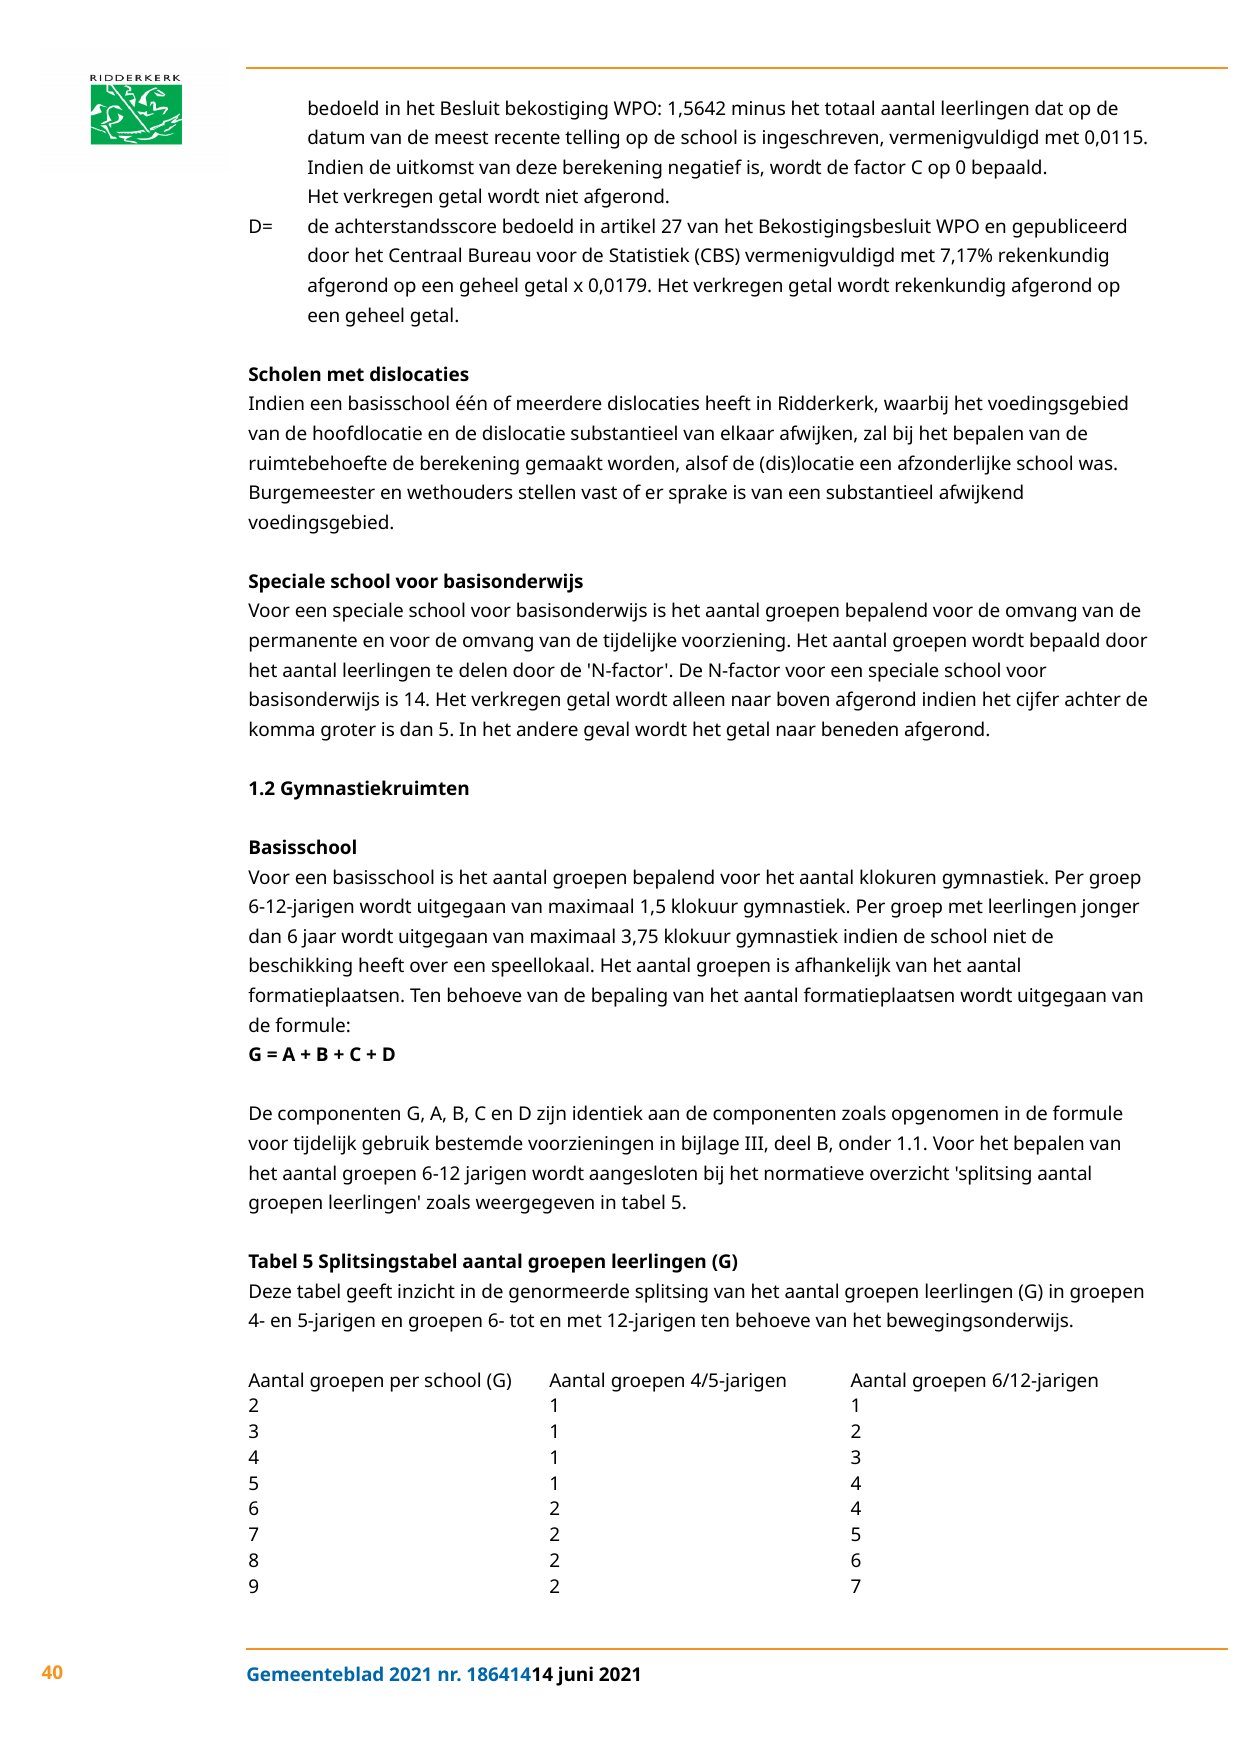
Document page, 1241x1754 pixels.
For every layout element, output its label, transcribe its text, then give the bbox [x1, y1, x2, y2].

text G = A + B + C + D [248, 1041, 1152, 1067]
table_cell 2 [549, 1547, 850, 1573]
table_header Aantal groepen per school (G) [248, 1367, 549, 1393]
table_cell 9 [248, 1573, 549, 1598]
text Voor een basisschool is het aantal groepen bepalend voor het aantal klokuren gymnastiek. Per groep 6-12-jarigen wordt uitgegaan van maximaal 1,5 klokuur gymnastiek. Per groep met leerlingen jonger dan 6 jaar wordt uitgegaan van maximaal 3,75 klokuur gymnastiek indien de school niet de beschikking heeft over een speellokaal. Het aantal groepen is afhankelijk van het aantal formatieplaatsen. Ten behoeve van de bepaling van het aantal formatieplaatsen wordt uitgegaan van de formule: [248, 864, 1152, 1038]
text Speciale school voor basisonderwijs [248, 568, 1152, 594]
table_cell 2 [248, 1393, 549, 1418]
table_cell 6 [248, 1496, 549, 1521]
table_cell 1 [850, 1393, 1152, 1418]
table_cell 5 [850, 1521, 1152, 1547]
list de achterstandsscore bedoeld in artikel 27 van het Bekostigingsbesluit WPO en gepubliceerd door het Centraal Bureau voor de Statistiek (CBS) vermenigvuldigd met 7,17% rekenkundig afgerond op een geheel getal x 0,0179. Het verkregen getal wordt rekenkundig afgerond op een geheel getal. [248, 213, 1152, 328]
table_cell 2 [549, 1521, 850, 1547]
picture [41, 47, 231, 172]
text Deze tabel geeft inzicht in de genormeerde splitsing van het aantal groepen leerlingen (G) in groepen 4- en 5-jarigen en groepen 6- tot en met 12-jarigen ten behoeve van het bewegingsonderwijs. [248, 1278, 1152, 1333]
table_cell 2 [549, 1573, 850, 1598]
text Tabel 5 Splitsingstabel aantal groepen leerlingen (G) [248, 1248, 1152, 1274]
table_cell 6 [850, 1547, 1152, 1573]
text Scholen met dislocaties [248, 361, 1152, 387]
list bedoeld in het Besluit bekostiging WPO: 1,5642 minus het totaal aantal leerlingen dat op de datum van de meest recente telling op de school is ingeschreven, vermenigvuldigd met 0,0115. Indien de uitkomst van deze berekening negatief is, wordt de factor C op 0 bepaald. [248, 95, 1152, 180]
text De componenten G, A, B, C en D zijn identiek aan de componenten zoals opgenomen in de formule voor tijdelijk gebruik bestemde voorzieningen in bijlage III, deel B, onder 1.1. Voor het bepalen van het aantal groepen 6-12 jarigen wordt aangesloten bij het normatieve overzicht 'splitsing aantal groepen leerlingen' zoals weergegeven in tabel 5. [248, 1101, 1152, 1215]
text Basisschool [248, 834, 1152, 860]
text Voor een speciale school voor basisonderwijs is het aantal groepen bepalend voor de omvang van de permanente en voor de omvang van de tijdelijke voorziening. Het aantal groepen wordt bepaald door het aantal leerlingen te delen door de 'N-factor'. De N-factor voor een speciale school voor basisonderwijs is 14. Het verkregen getal wordt alleen naar boven afgerond indien het cijfer achter de komma groter is dan 5. In het andere geval wordt het getal naar beneden afgerond. [248, 598, 1152, 742]
table_cell 1 [549, 1470, 850, 1496]
table_cell 5 [248, 1470, 549, 1496]
table_cell 7 [850, 1573, 1152, 1598]
text 1.2 Gymnastiekruimten [248, 775, 1152, 801]
table_cell 4 [850, 1496, 1152, 1521]
table_cell 4 [248, 1444, 549, 1470]
table_cell 4 [850, 1470, 1152, 1496]
text Indien een basisschool één of meerdere dislocaties heeft in Ridderkerk, waarbij het voedingsgebied van de hoofdlocatie en de dislocatie substantieel van elkaar afwijken, zal bij het bepalen van de ruimtebehoefte de berekening gemaakt worden, alsof de (dis)locatie een afzonderlijke school was. Burgemeester en wethouders stellen vast of er sprake is van een substantieel afwijkend voedingsgebied. [248, 391, 1152, 535]
table_header Aantal groepen 4/5-jarigen [549, 1367, 850, 1393]
table_cell 3 [850, 1444, 1152, 1470]
table_cell 1 [549, 1444, 850, 1470]
table_cell 3 [248, 1419, 549, 1444]
list Het verkregen getal wordt niet afgerond. [248, 183, 1152, 209]
table_cell 2 [549, 1496, 850, 1521]
table_cell 1 [549, 1419, 850, 1444]
table_cell 1 [549, 1393, 850, 1418]
table_header Aantal groepen 6/12-jarigen [850, 1367, 1152, 1393]
table_cell 2 [850, 1419, 1152, 1444]
table_cell 8 [248, 1547, 549, 1573]
table_cell 7 [248, 1521, 549, 1547]
